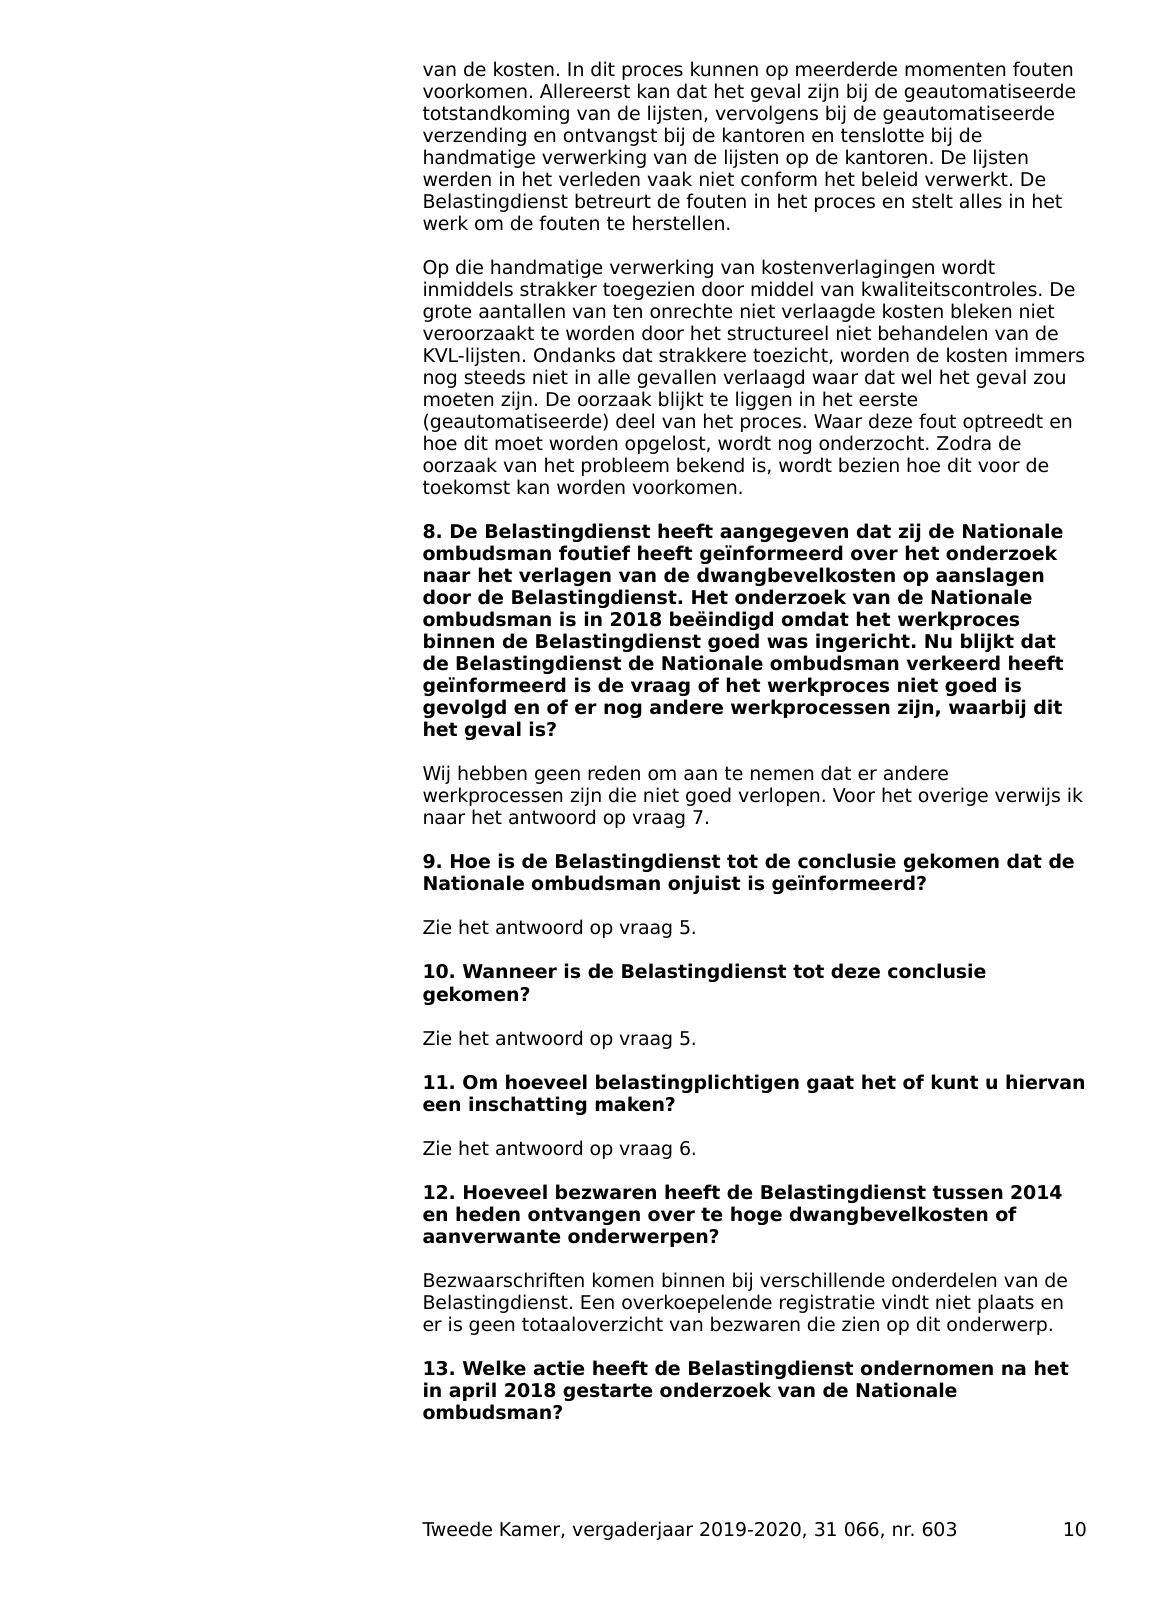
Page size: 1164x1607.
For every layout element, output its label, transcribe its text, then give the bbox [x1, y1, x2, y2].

text 10. Wanneer is de Belastingdienst tot deze conclusie gekomen? [422, 961, 1087, 1005]
text Wij hebben geen reden om aan te nemen dat er andere werkprocessen zijn die niet goed verlopen. Voor het overige verwijs ik naar het antwoord op vraag 7. [422, 763, 1087, 829]
text Bezwaarschriften komen binnen bij verschillende onderdelen van de Belastingdienst. Een overkoepelende registratie vindt niet plaats en er is geen totaaloverzicht van bezwaren die zien op dit onderwerp. [422, 1270, 1087, 1336]
text 12. Hoeveel bezwaren heeft de Belastingdienst tussen 2014 en heden ontvangen over te hoge dwangbevelkosten of aanverwante onderwerpen? [422, 1182, 1087, 1248]
text Op die handmatige verwerking van kostenverlagingen wordt inmiddels strakker toegezien door middel van kwaliteitscontroles. De grote aantallen van ten onrechte niet verlaagde kosten bleken niet veroorzaakt te worden door het structureel niet behandelen van de KVL-lijsten. Ondanks dat strakkere toezicht, worden de kosten immers nog steeds niet in alle gevallen verlaagd waar dat wel het geval zou moeten zijn. De oorzaak blijkt te liggen in het eerste (geautomatiseerde) deel van het proces. Waar deze fout optreedt en hoe dit moet worden opgelost, wordt nog onderzocht. Zodra de oorzaak van het probleem bekend is, wordt bezien hoe dit voor de toekomst kan worden voorkomen. [422, 257, 1087, 499]
text van de kosten. In dit proces kunnen op meerderde momenten fouten voorkomen. Allereerst kan dat het geval zijn bij de geautomatiseerde totstandkoming van de lijsten, vervolgens bij de geautomatiseerde verzending en ontvangst bij de kantoren en tenslotte bij de handmatige verwerking van de lijsten op de kantoren. De lijsten werden in het verleden vaak niet conform het beleid verwerkt. De Belastingdienst betreurt de fouten in het proces en stelt alles in het werk om de fouten te herstellen. [422, 59, 1087, 235]
text Zie het antwoord op vraag 5. [422, 917, 1087, 939]
text 11. Om hoeveel belastingplichtigen gaat het of kunt u hiervan een inschatting maken? [422, 1072, 1087, 1116]
text Zie het antwoord op vraag 6. [422, 1138, 1087, 1160]
text 13. Welke actie heeft de Belastingdienst ondernomen na het in april 2018 gestarte onderzoek van de Nationale ombudsman? [422, 1358, 1087, 1424]
text 9. Hoe is de Belastingdienst tot de conclusie gekomen dat de Nationale ombudsman onjuist is geïnformeerd? [422, 851, 1087, 895]
text 8. De Belastingdienst heeft aangegeven dat zij de Nationale ombudsman foutief heeft geïnformeerd over het onderzoek naar het verlagen van de dwangbevelkosten op aanslagen door de Belastingdienst. Het onderzoek van de Nationale ombudsman is in 2018 beëindigd omdat het werkproces binnen de Belastingdienst goed was ingericht. Nu blijkt dat de Belastingdienst de Nationale ombudsman verkeerd heeft geïnformeerd is de vraag of het werkproces niet goed is gevolgd en of er nog andere werkprocessen zijn, waarbij dit het geval is? [422, 521, 1087, 741]
text Zie het antwoord op vraag 5. [422, 1028, 1087, 1049]
